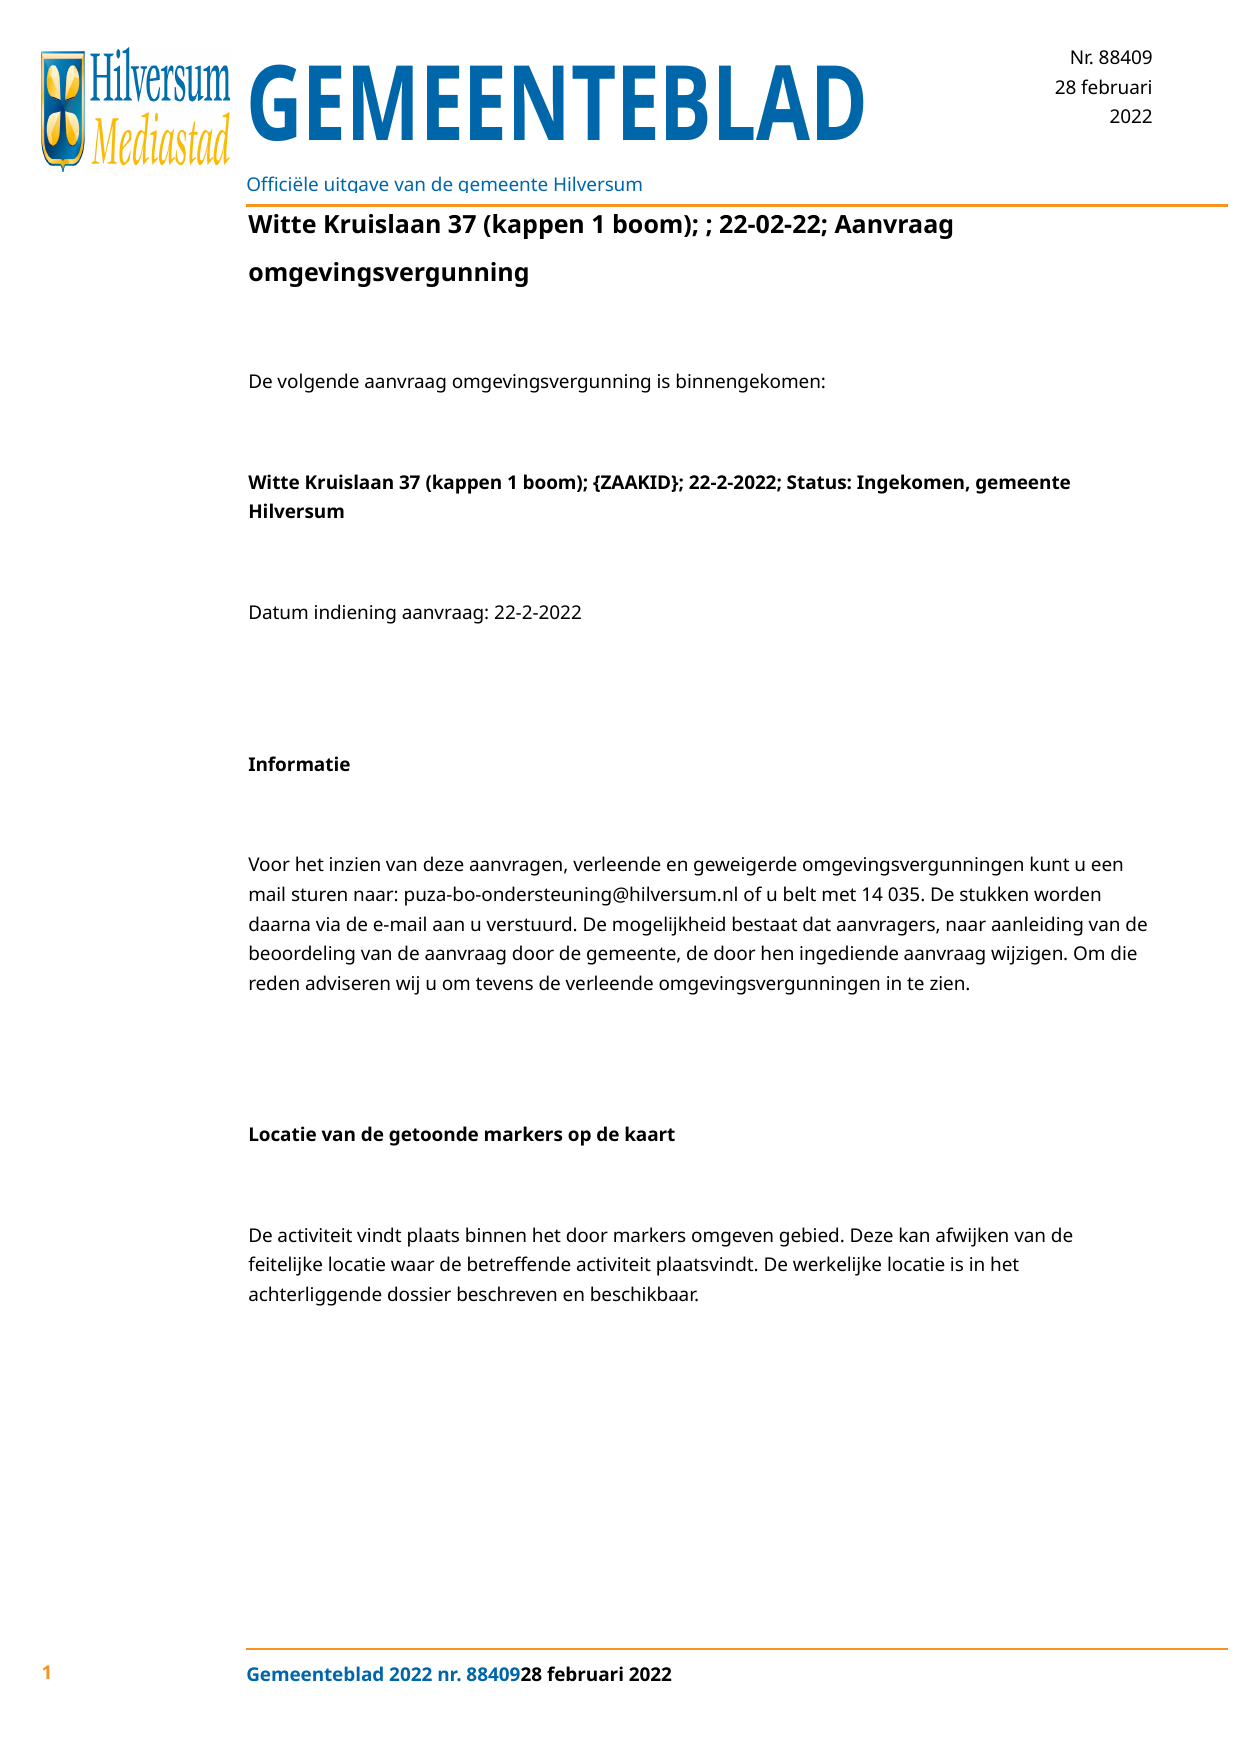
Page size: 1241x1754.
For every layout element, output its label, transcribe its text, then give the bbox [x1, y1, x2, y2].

text De volgende aanvraag omgevingsvergunning is binnengekomen: [248, 368, 1152, 394]
text Witte Kruislaan 37 (kappen 1 boom); ; 22-02-22; Aanvraag omgevingsvergunning [248, 207, 1152, 288]
text Datum indiening aanvraag: 22-2-2022 [248, 599, 1152, 625]
picture [41, 47, 231, 172]
text Voor het inzien van deze aanvragen, verleende en geweigerde omgevingsvergunningen kunt u een mail sturen naar: puza-bo-ondersteuning@hilversum.nl of u belt met 14 035. De stukken worden daarna via de e-mail aan u verstuurd. De mogelijkheid bestaat dat aanvragers, naar aanleiding van de beoordeling van de aanvraag door de gemeente, de door hen ingediende aanvraag wijzigen. Om die reden adviseren wij u om tevens de verleende omgevingsvergunningen in te zien. [248, 852, 1152, 996]
text Informatie [248, 751, 1152, 777]
text Witte Kruislaan 37 (kappen 1 boom); {ZAAKID}; 22-2-2022; Status: Ingekomen, gemeente Hilversum [248, 469, 1152, 524]
text De activiteit vindt plaats binnen het door markers omgeven gebied. Deze kan afwijken van de feitelijke locatie waar de betreffende activiteit plaatsvindt. De werkelijke locatie is in het achterliggende dossier beschreven en beschikbaar. [248, 1222, 1152, 1307]
text Locatie van de getoonde markers op de kaart [248, 1121, 1152, 1147]
